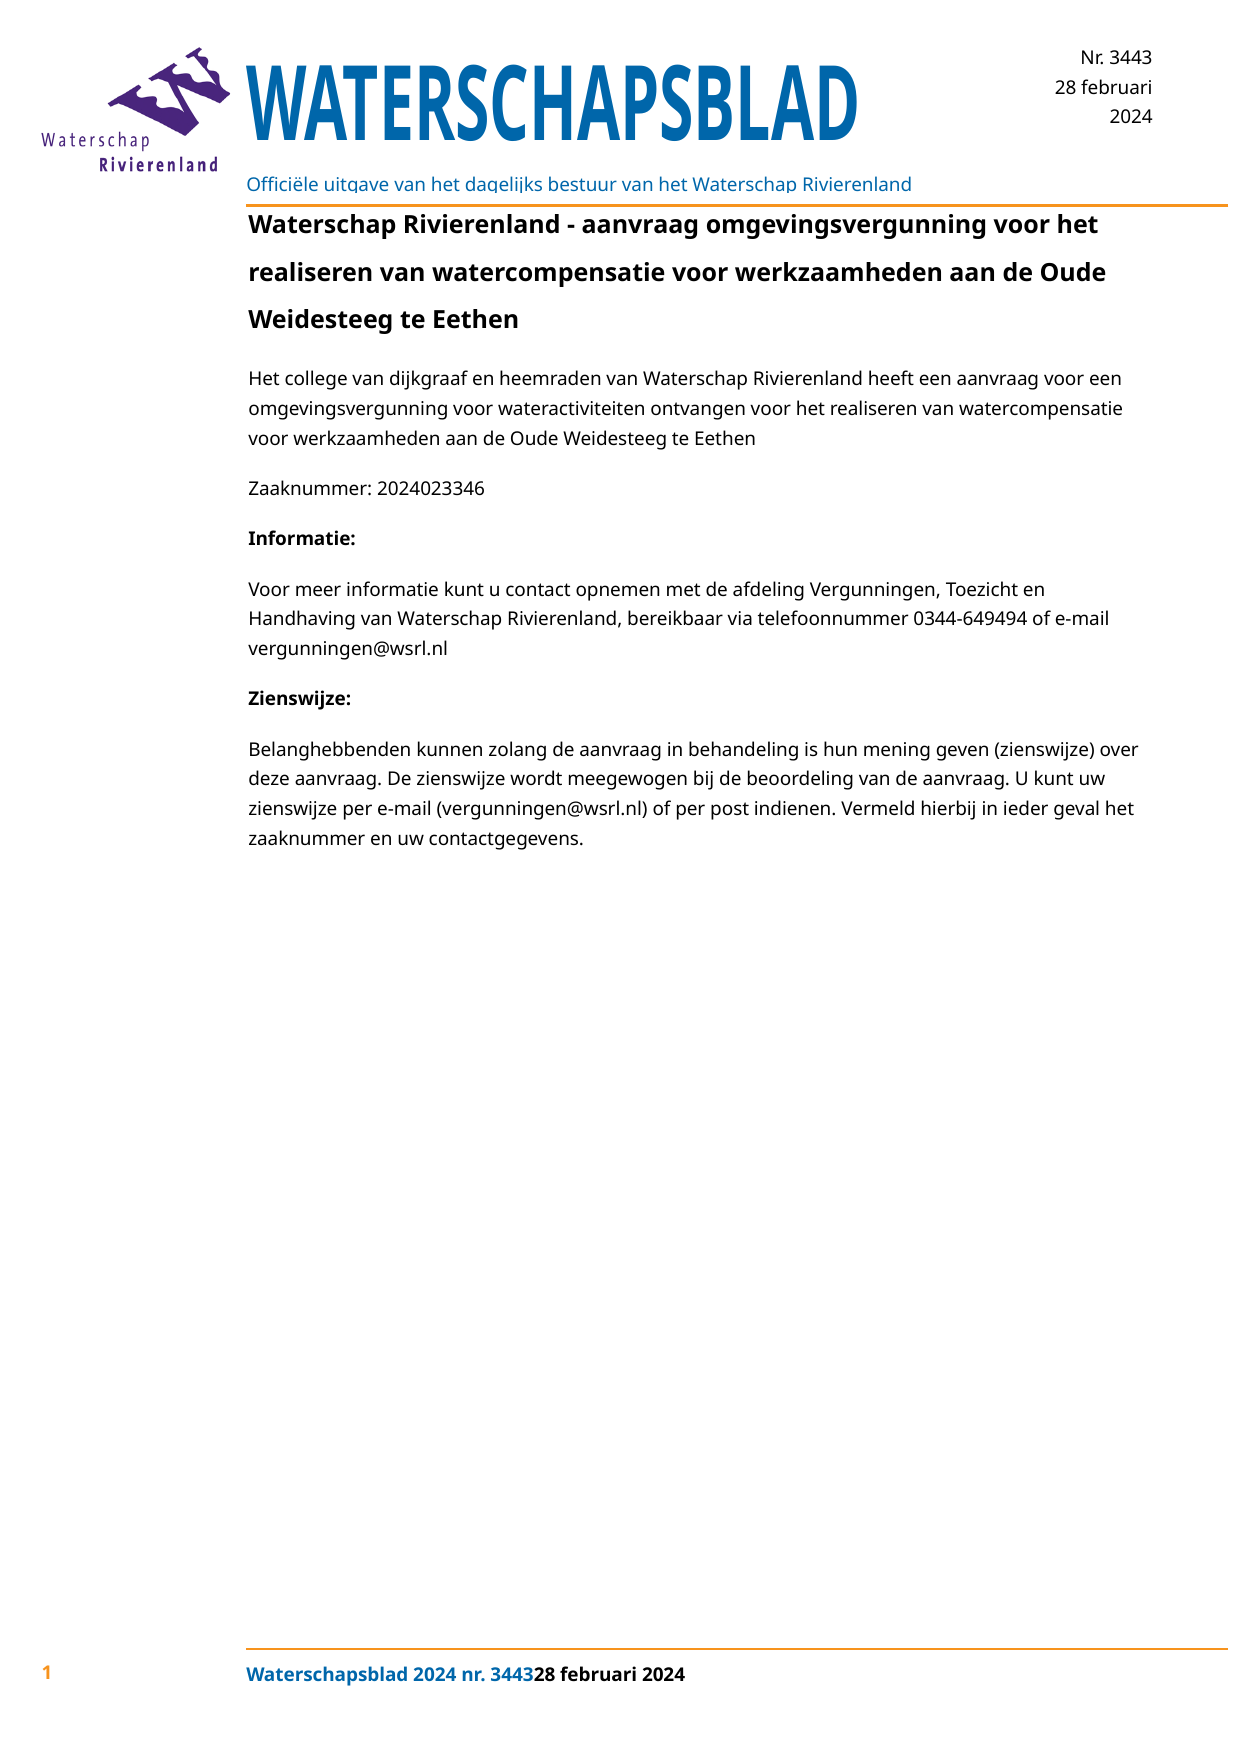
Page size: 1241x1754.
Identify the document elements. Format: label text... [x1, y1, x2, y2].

text Zienswijze: [248, 686, 1152, 711]
picture [41, 47, 231, 172]
text Zaaknummer: 2024023346 [248, 475, 1152, 501]
text Belanghebbenden kunnen zolang de aanvraag in behandeling is hun mening geven (zienswijze) over deze aanvraag. De zienswijze wordt meegewogen bij de beoordeling van de aanvraag. U kunt uw zienswijze per e-mail (vergunningen@wsrl.nl) of per post indienen. Vermeld hierbij in ieder geval het zaaknummer en uw contactgegevens. [248, 736, 1152, 850]
text Het college van dijkgraaf en heemraden van Waterschap Rivierenland heeft een aanvraag voor een omgevingsvergunning voor wateractiviteiten ontvangen voor het realiseren van watercompensatie voor werkzaamheden aan de Oude Weidesteeg te Eethen [248, 366, 1152, 450]
text Waterschap Rivierenland - aanvraag omgevingsvergunning voor het realiseren van watercompensatie voor werkzaamheden aan de Oude Weidesteeg te Eethen [248, 207, 1152, 336]
text Informatie: [248, 526, 1152, 551]
text Voor meer informatie kunt u contact opnemen met de afdeling Vergunningen, Toezicht en Handhaving van Waterschap Rivierenland, bereikbaar via telefoonnummer 0344-649494 of e-mail vergunningen@wsrl.nl [248, 576, 1152, 661]
